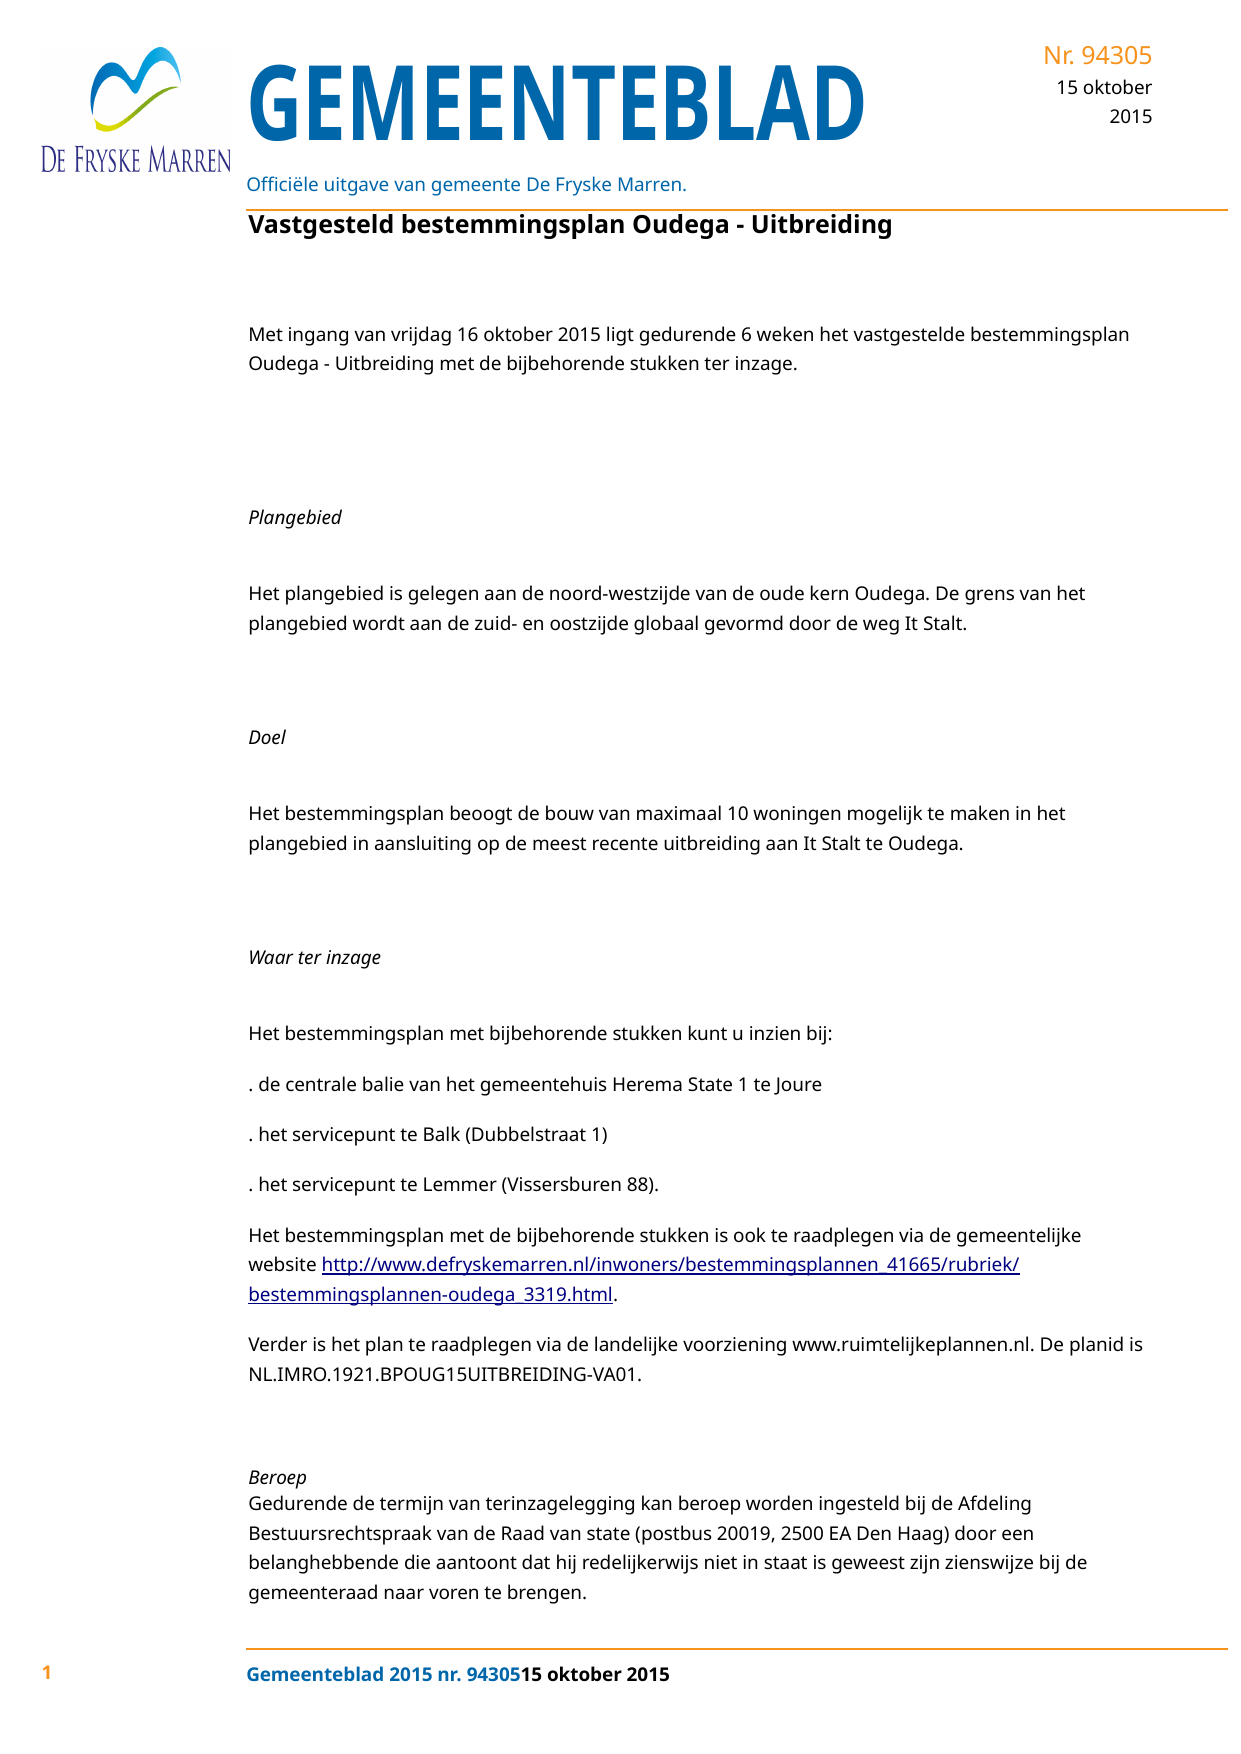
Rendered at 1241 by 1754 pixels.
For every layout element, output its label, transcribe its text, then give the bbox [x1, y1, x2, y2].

text Waar ter inzage [248, 944, 1152, 970]
text Plangebied [248, 504, 1152, 530]
text Het plangebied is gelegen aan de noord-westzijde van de oude kern Oudega. De grens van het plangebied wordt aan de zuid- en oostzijde globaal gevormd door de weg It Stalt. [248, 580, 1152, 635]
text Het bestemmingsplan met bijbehorende stukken kunt u inzien bij: [248, 1020, 1152, 1046]
text Het bestemmingsplan met de bijbehorende stukken is ook te raadplegen via de gemeentelijke website http://www.defryskemarren.nl/inwoners/bestemmingsplannen_41665/rubriek/bestemmingsplannen-oudega_3319.html. [248, 1222, 1152, 1307]
text Met ingang van vrijdag 16 oktober 2015 ligt gedurende 6 weken het vastgestelde bestemmingsplan Oudega - Uitbreiding met de bijbehorende stukken ter inzage. [248, 321, 1152, 376]
text . het servicepunt te Balk (Dubbelstraat 1) [248, 1121, 1152, 1147]
text Vastgesteld bestemmingsplan Oudega - Uitbreiding [248, 211, 1152, 241]
text Doel [248, 724, 1152, 750]
text . het servicepunt te Lemmer (Vissersburen 88). [248, 1172, 1152, 1197]
text Verder is het plan te raadplegen via de landelijke voorziening www.ruimtelijkeplannen.nl. De planid is NL.IMRO.1921.BPOUG15UITBREIDING-VA01. [248, 1332, 1152, 1387]
picture [41, 47, 231, 172]
text Het bestemmingsplan beoogt de bouw van maximaal 10 woningen mogelijk te maken in het plangebied in aansluiting op de meest recente uitbreiding aan It Stalt te Oudega. [248, 800, 1152, 856]
text Beroep [248, 1464, 1152, 1490]
text . de centrale balie van het gemeentehuis Herema State 1 te Joure [248, 1071, 1152, 1096]
text Gedurende de termijn van terinzagelegging kan beroep worden ingesteld bij de Afdeling Bestuursrechtspraak van de Raad van state (postbus 20019, 2500 EA Den Haag) door een belanghebbende die aantoont dat hij redelijkerwijs niet in staat is geweest zijn zienswijze bij de gemeenteraad naar voren te brengen. [248, 1490, 1152, 1604]
